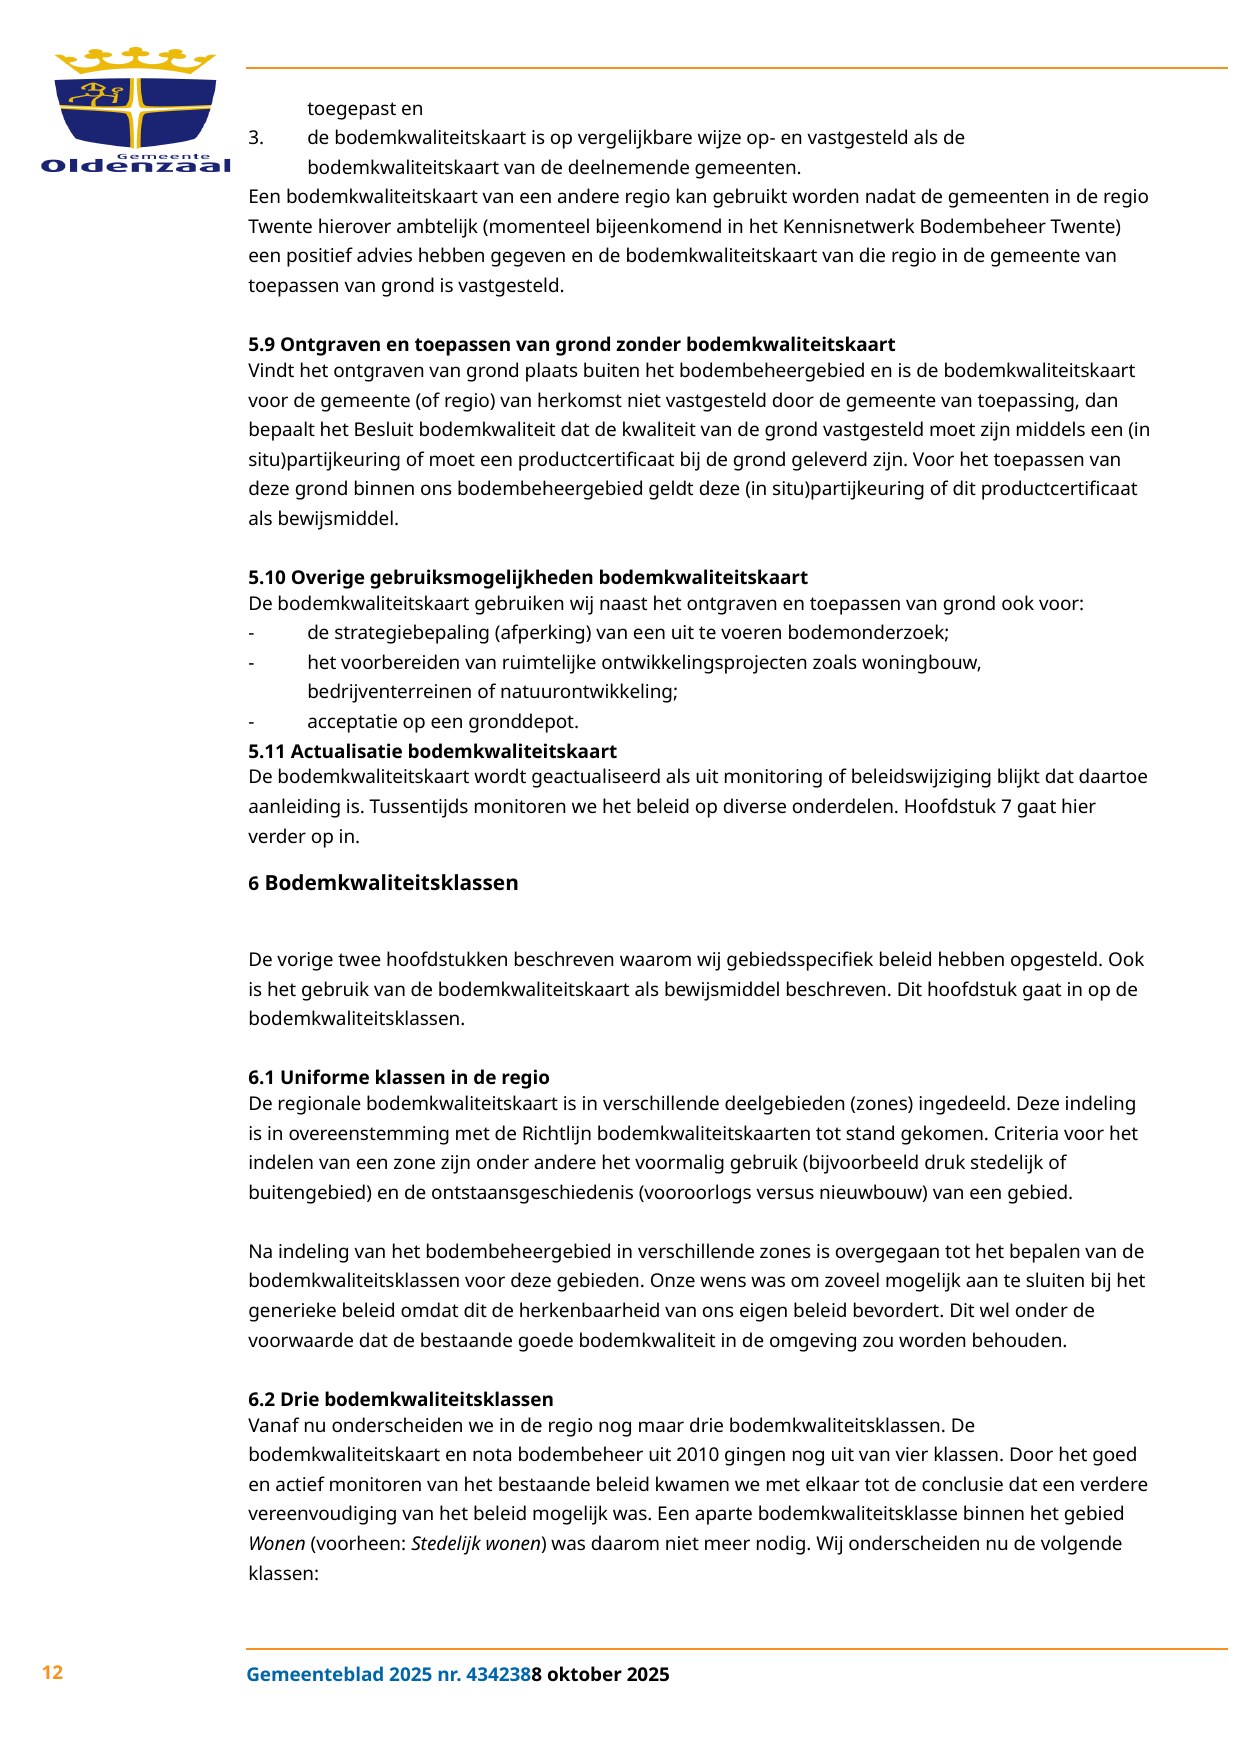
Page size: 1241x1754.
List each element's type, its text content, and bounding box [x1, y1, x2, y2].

list de bodemkwaliteitskaart is op vergelijkbare wijze op- en vastgesteld als de bodemkwaliteitskaart van de deelnemende gemeenten. [248, 124, 1152, 180]
text 5.10 Overige gebruiksmogelijkheden bodemkwaliteitskaart [248, 564, 1152, 590]
text Vindt het ontgraven van grond plaats buiten het bodembeheergebied en is de bodemkwaliteitskaart voor de gemeente (of regio) van herkomst niet vastgesteld door de gemeente van toepassing, dan bepaalt het Besluit bodemkwaliteit dat de kwaliteit van de grond vastgesteld moet zijn middels een (in situ)partijkeuring of moet een productcertificaat bij de grond geleverd zijn. Voor het toepassen van deze grond binnen ons bodembeheergebied geldt deze (in situ)partijkeuring of dit productcertificaat als bewijsmiddel. [248, 357, 1152, 531]
text De regionale bodemkwaliteitskaart is in verschillende deelgebieden (zones) ingedeeld. Deze indeling is in overeenstemming met de Richtlijn bodemkwaliteitskaarten tot stand gekomen. Criteria voor het indelen van een zone zijn onder andere het voormalig gebruik (bijvoorbeeld druk stedelijk of buitengebied) en de ontstaansgeschiedenis (vooroorlogs versus nieuwbouw) van een gebied. [248, 1090, 1152, 1205]
text 6 Bodemkwaliteitsklassen [248, 868, 1152, 897]
list de strategiebepaling (afperking) van een uit te voeren bodemonderzoek; [248, 619, 1152, 645]
list acceptatie op een gronddepot. [248, 708, 1152, 734]
text De bodemkwaliteitskaart wordt geactualiseerd als uit monitoring of beleidswijziging blijkt dat daartoe aanleiding is. Tussentijds monitoren we het beleid op diverse onderdelen. Hoofdstuk 7 gaat hier verder op in. [248, 764, 1152, 848]
text 6.2 Drie bodemkwaliteitsklassen [248, 1386, 1152, 1412]
text Na indeling van het bodembeheergebied in verschillende zones is overgegaan tot het bepalen van de bodemkwaliteitsklassen voor deze gebieden. Onze wens was om zoveel mogelijk aan te sluiten bij het generieke beleid omdat dit de herkenbaarheid van ons eigen beleid bevordert. Dit wel onder de voorwaarde dat de bestaande goede bodemkwaliteit in de omgeving zou worden behouden. [248, 1238, 1152, 1353]
list het voorbereiden van ruimtelijke ontwikkelingsprojecten zoals woningbouw, bedrijventerreinen of natuurontwikkeling; [248, 649, 1152, 704]
text Vanaf nu onderscheiden we in de regio nog maar drie bodemkwaliteitsklassen. De bodemkwaliteitskaart en nota bodembeheer uit 2010 gingen nog uit van vier klassen. Door het goed en actief monitoren van het bestaande beleid kwamen we met elkaar tot de conclusie dat een verdere vereenvoudiging van het beleid mogelijk was. Een aparte bodemkwaliteitsklasse binnen het gebied Wonen (voorheen: Stedelijk wonen) was daarom niet meer nodig. Wij onderscheiden nu de volgende klassen: [248, 1412, 1152, 1585]
list toegepast en [248, 95, 1152, 121]
text De bodemkwaliteitskaart gebruiken wij naast het ontgraven en toepassen van grond ook voor: [248, 590, 1152, 616]
text 5.9 Ontgraven en toepassen van grond zonder bodemkwaliteitskaart [248, 331, 1152, 357]
text Een bodemkwaliteitskaart van een andere regio kan gebruikt worden nadat de gemeenten in de regio Twente hierover ambtelijk (momenteel bijeenkomend in het Kennisnetwerk Bodembeheer Twente) een positief advies hebben gegeven en de bodemkwaliteitskaart van die regio in de gemeente van toepassen van grond is vastgesteld. [248, 183, 1152, 298]
text 5.11 Actualisatie bodemkwaliteitskaart [248, 738, 1152, 764]
text De vorige twee hoofdstukken beschreven waarom wij gebiedsspecifiek beleid hebben opgesteld. Ook is het gebruik van de bodemkwaliteitskaart als bewijsmiddel beschreven. Dit hoofdstuk gaat in op de bodemkwaliteitsklassen. [248, 946, 1152, 1031]
text 6.1 Uniforme klassen in de regio [248, 1064, 1152, 1090]
picture [41, 47, 231, 172]
